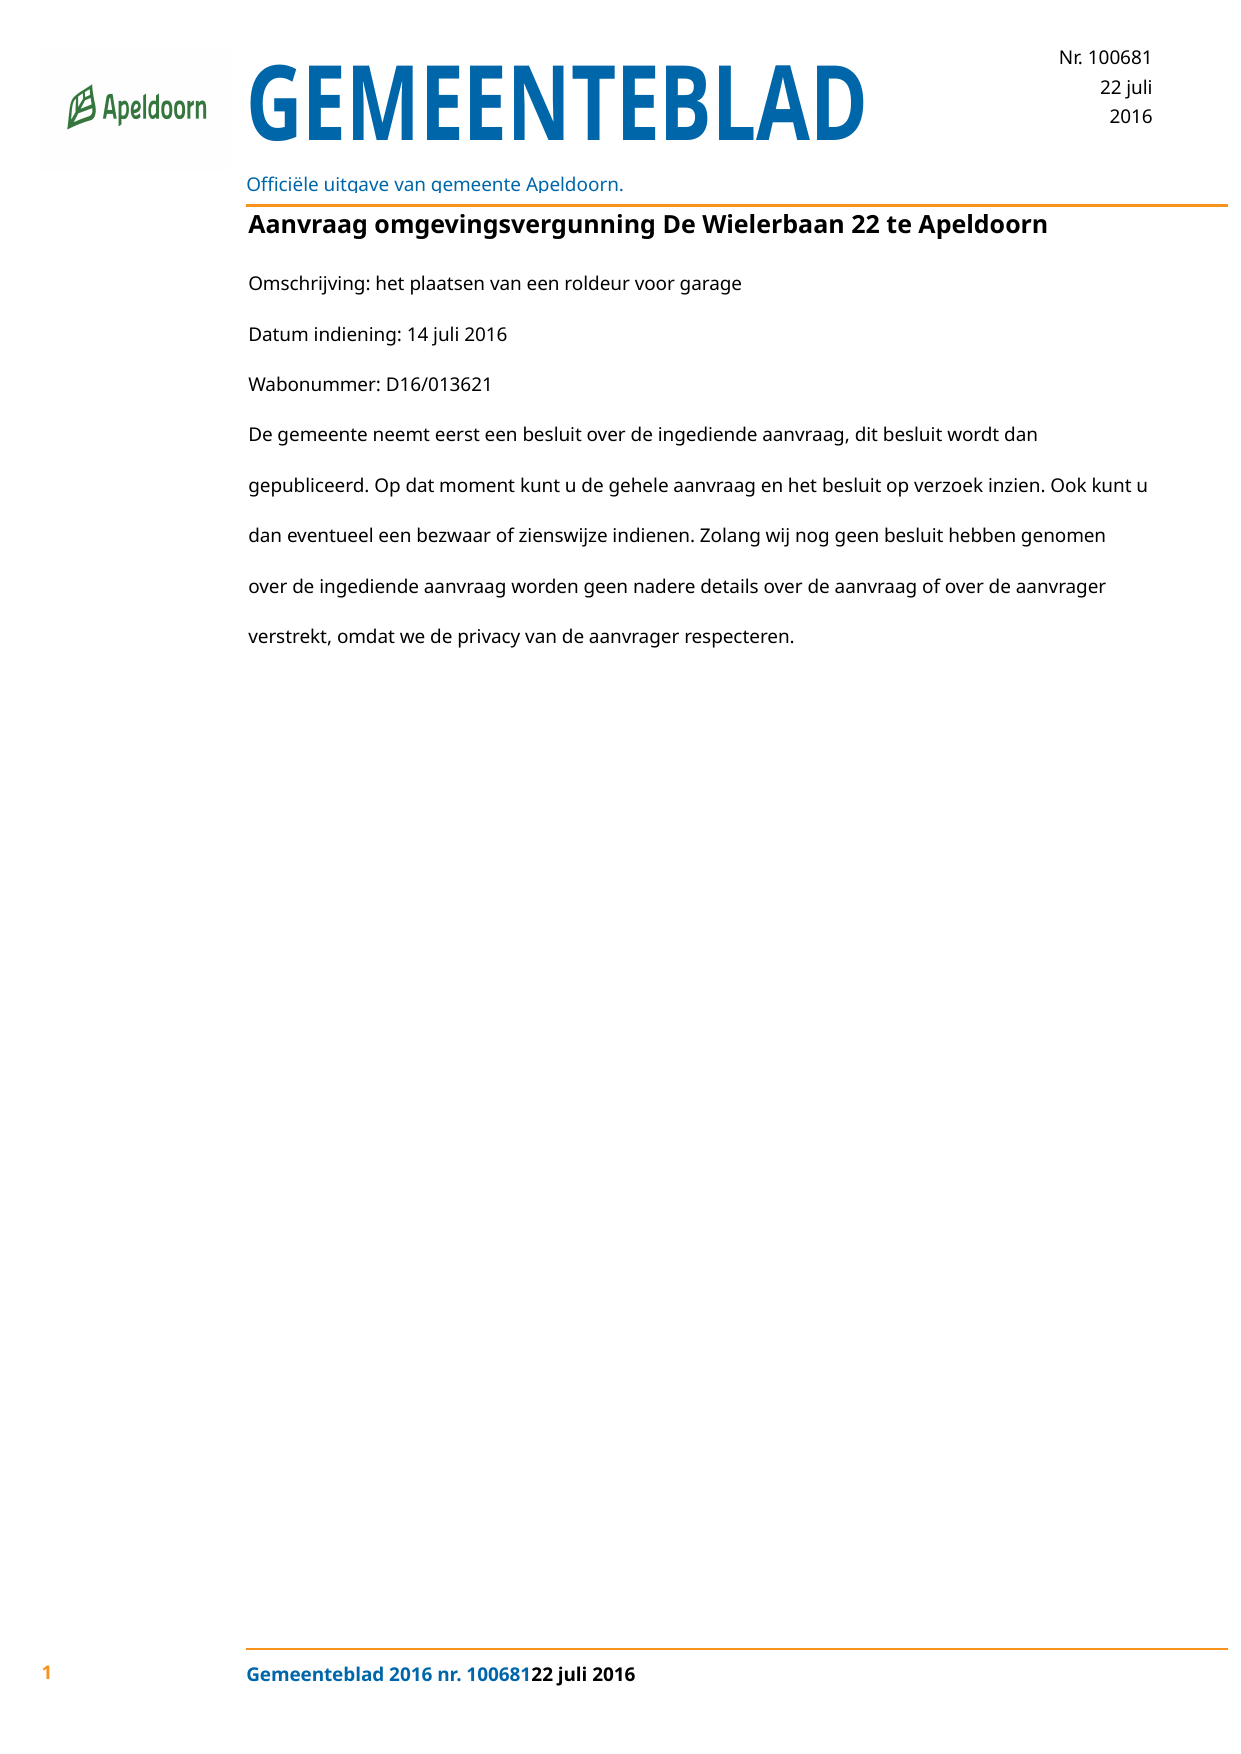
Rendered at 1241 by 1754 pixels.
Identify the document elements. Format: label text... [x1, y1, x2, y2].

text gepubliceerd. Op dat moment kunt u de gehele aanvraag en het besluit op verzoek inzien. Ook kunt u [248, 472, 1152, 498]
text dan eventueel een bezwaar of zienswijze indienen. Zolang wij nog geen besluit hebben genomen [248, 522, 1152, 548]
text over de ingediende aanvraag worden geen nadere details over de aanvraag of over de aanvrager [248, 573, 1152, 598]
text Datum indiening: 14 juli 2016 [248, 321, 1152, 346]
text Aanvraag omgevingsvergunning De Wielerbaan 22 te Apeldoorn [248, 207, 1152, 241]
text De gemeente neemt eerst een besluit over de ingediende aanvraag, dit besluit wordt dan [248, 422, 1152, 447]
text verstrekt, omdat we de privacy van de aanvrager respecteren. [248, 623, 1152, 649]
picture [41, 47, 231, 172]
text Omschrijving: het plaatsen van een roldeur voor garage [248, 270, 1152, 296]
text Wabonummer: D16/013621 [248, 371, 1152, 397]
